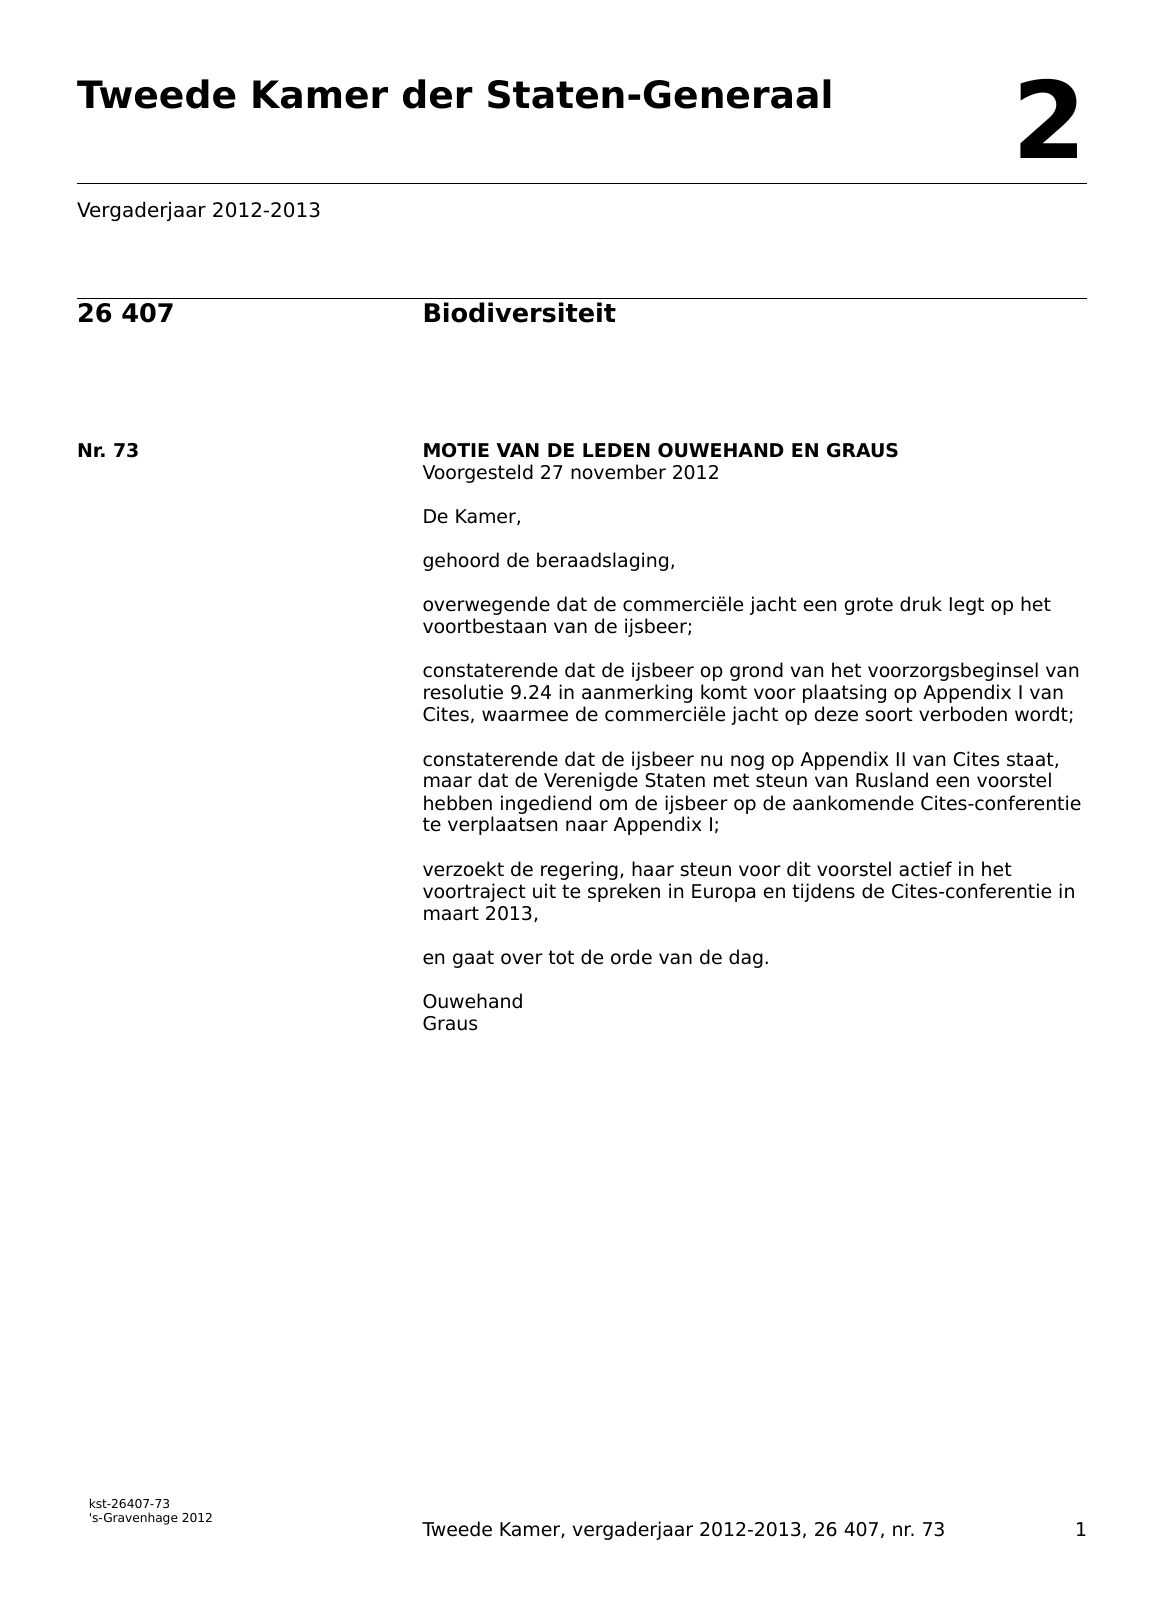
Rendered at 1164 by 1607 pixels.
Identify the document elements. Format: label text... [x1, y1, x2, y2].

subtitle 26 407 Biodiversiteit [77, 299, 1087, 329]
text verzoekt de regering, haar steun voor dit voorstel actief in het voortraject uit te spreken in Europa en tijdens de Cites-conferentie in maart 2013, [422, 858, 1087, 924]
table_header 2 [886, 59, 1087, 183]
text Voorgesteld 27 november 2012 [422, 462, 1087, 484]
text constaterende dat de ijsbeer op grond van het voorzorgsbeginsel van resolutie 9.24 in aanmerking komt voor plaatsing op Appendix I van Cites, waarmee de commerciële jacht op deze soort verboden wordt; [422, 660, 1087, 726]
text en gaat over tot de orde van de dag. [422, 947, 1087, 969]
text kst-26407-73 [88, 1497, 323, 1511]
table_cell Vergaderjaar 2012-2013 [77, 184, 1087, 298]
text overwegende dat de commerciële jacht een grote druk Iegt op het voortbestaan van de ijsbeer; [422, 594, 1087, 638]
subtitle Nr. 73 MOTIE VAN DE LEDEN OUWEHAND EN GRAUS [77, 440, 1087, 462]
text 's-Gravenhage 2012 [88, 1511, 323, 1525]
text gehoord de beraadslaging, [422, 550, 1087, 572]
text constaterende dat de ijsbeer nu nog op Appendix II van Cites staat, maar dat de Verenigde Staten met steun van Rusland een voorstel hebben ingediend om de ijsbeer op de aankomende Cites-conferentie te verplaatsen naar Appendix I; [422, 748, 1087, 836]
table_header Tweede Kamer der Staten-Generaal [77, 59, 886, 183]
text De Kamer, [422, 506, 1087, 528]
text Graus [422, 1013, 1087, 1035]
text Ouwehand [422, 991, 1087, 1013]
